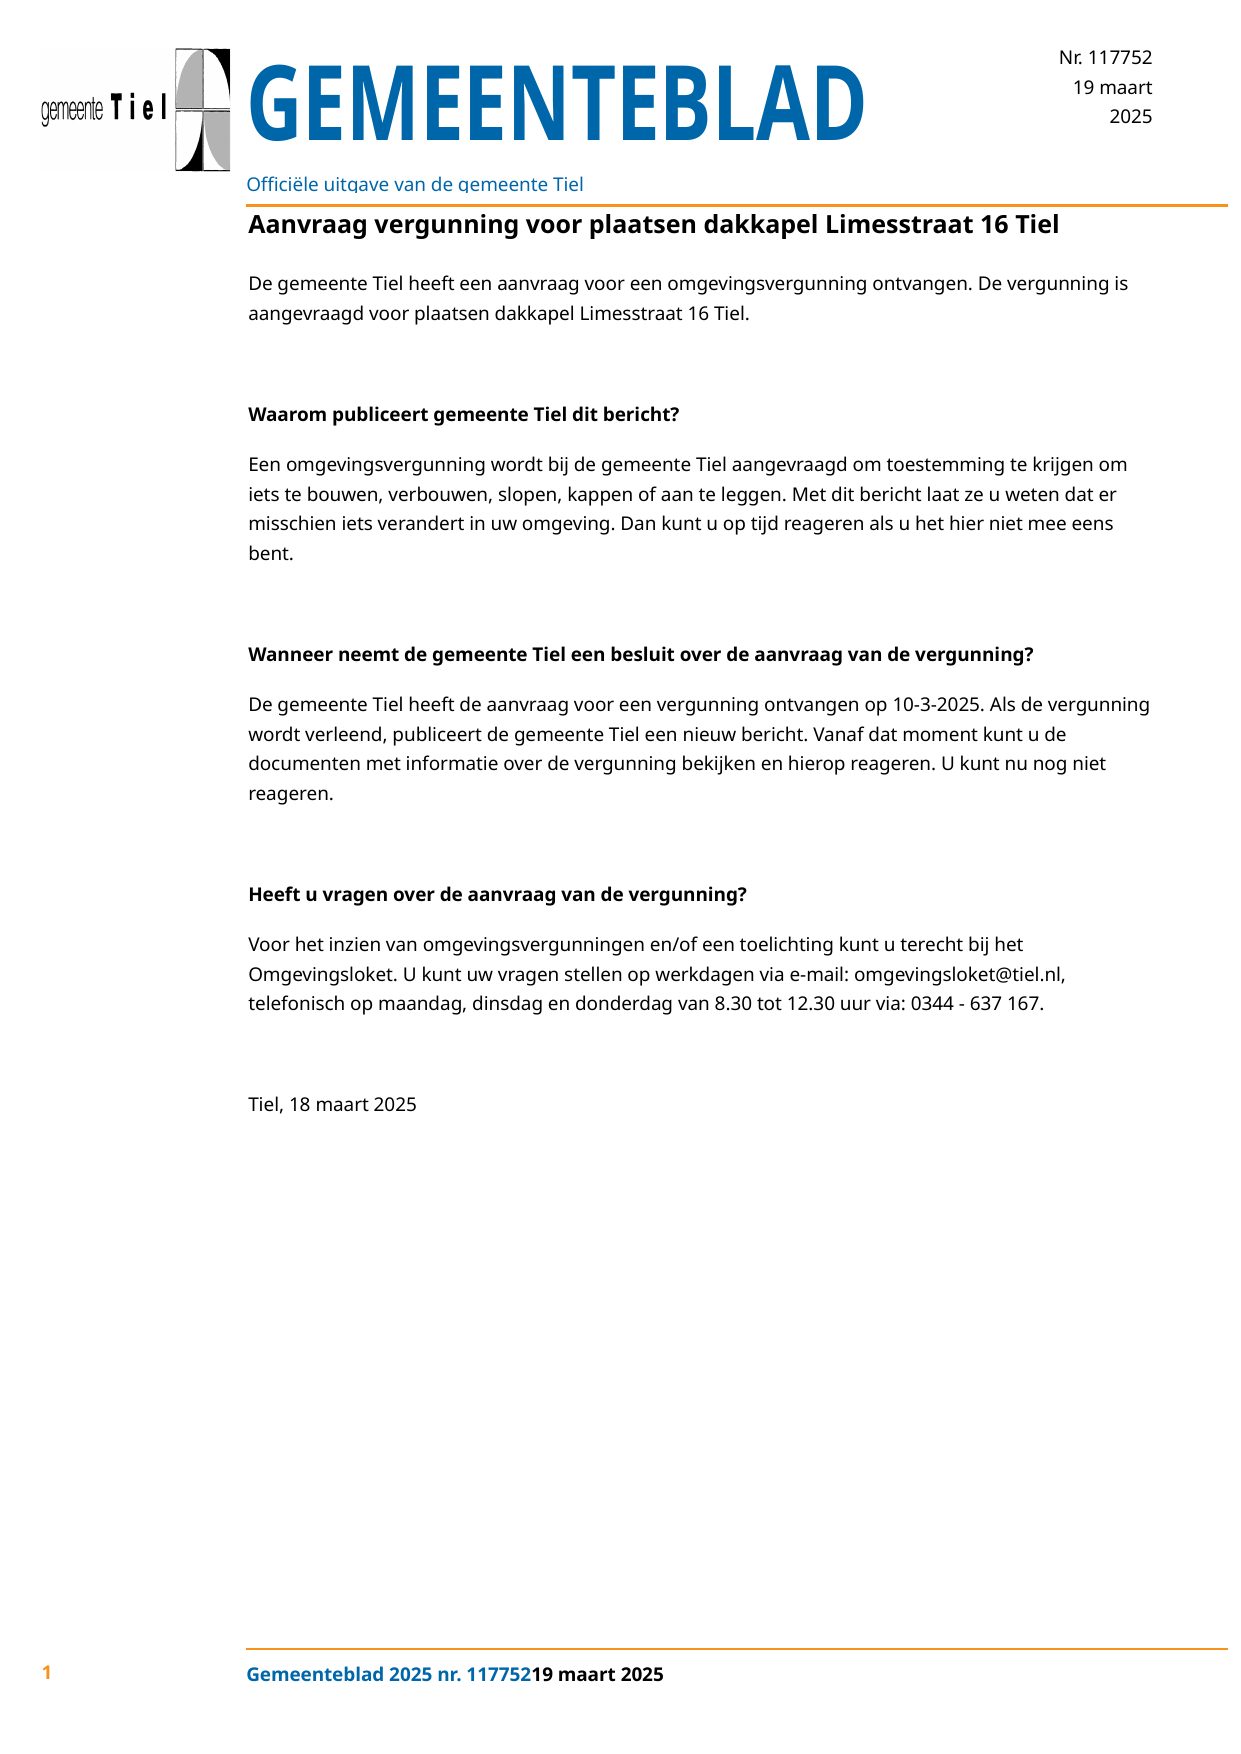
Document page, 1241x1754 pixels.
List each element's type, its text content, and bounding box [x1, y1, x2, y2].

text Waarom publiceert gemeente Tiel dit bericht? [248, 401, 1152, 426]
text Een omgevingsvergunning wordt bij de gemeente Tiel aangevraagd om toestemming te krijgen om iets te bouwen, verbouwen, slopen, kappen of aan te leggen. Met dit bericht laat ze u weten dat er misschien iets verandert in uw omgeving. Dan kunt u op tijd reageren als u het hier niet mee eens bent. [248, 451, 1152, 566]
text Voor het inzien van omgevingsvergunningen en/of een toelichting kunt u terecht bij het Omgevingsloket. U kunt uw vragen stellen op werkdagen via e-mail: omgevingsloket@tiel.nl, telefonisch op maandag, dinsdag en donderdag van 8.30 tot 12.30 uur via: 0344 - 637 167. [248, 931, 1152, 1016]
text De gemeente Tiel heeft de aanvraag voor een vergunning ontvangen op 10-3-2025. Als de vergunning wordt verleend, publiceert de gemeente Tiel een nieuw bericht. Vanaf dat moment kunt u de documenten met informatie over de vergunning bekijken en hierop reageren. U kunt nu nog niet reageren. [248, 691, 1152, 806]
text Tiel, 18 maart 2025 [248, 1091, 1152, 1117]
text Aanvraag vergunning voor plaatsen dakkapel Limesstraat 16 Tiel [248, 207, 1152, 241]
picture [41, 47, 231, 172]
text Heeft u vragen over de aanvraag van de vergunning? [248, 881, 1152, 906]
text De gemeente Tiel heeft een aanvraag voor een omgevingsvergunning ontvangen. De vergunning is aangevraagd voor plaatsen dakkapel Limesstraat 16 Tiel. [248, 270, 1152, 326]
text Wanneer neemt de gemeente Tiel een besluit over de aanvraag van de vergunning? [248, 641, 1152, 666]
